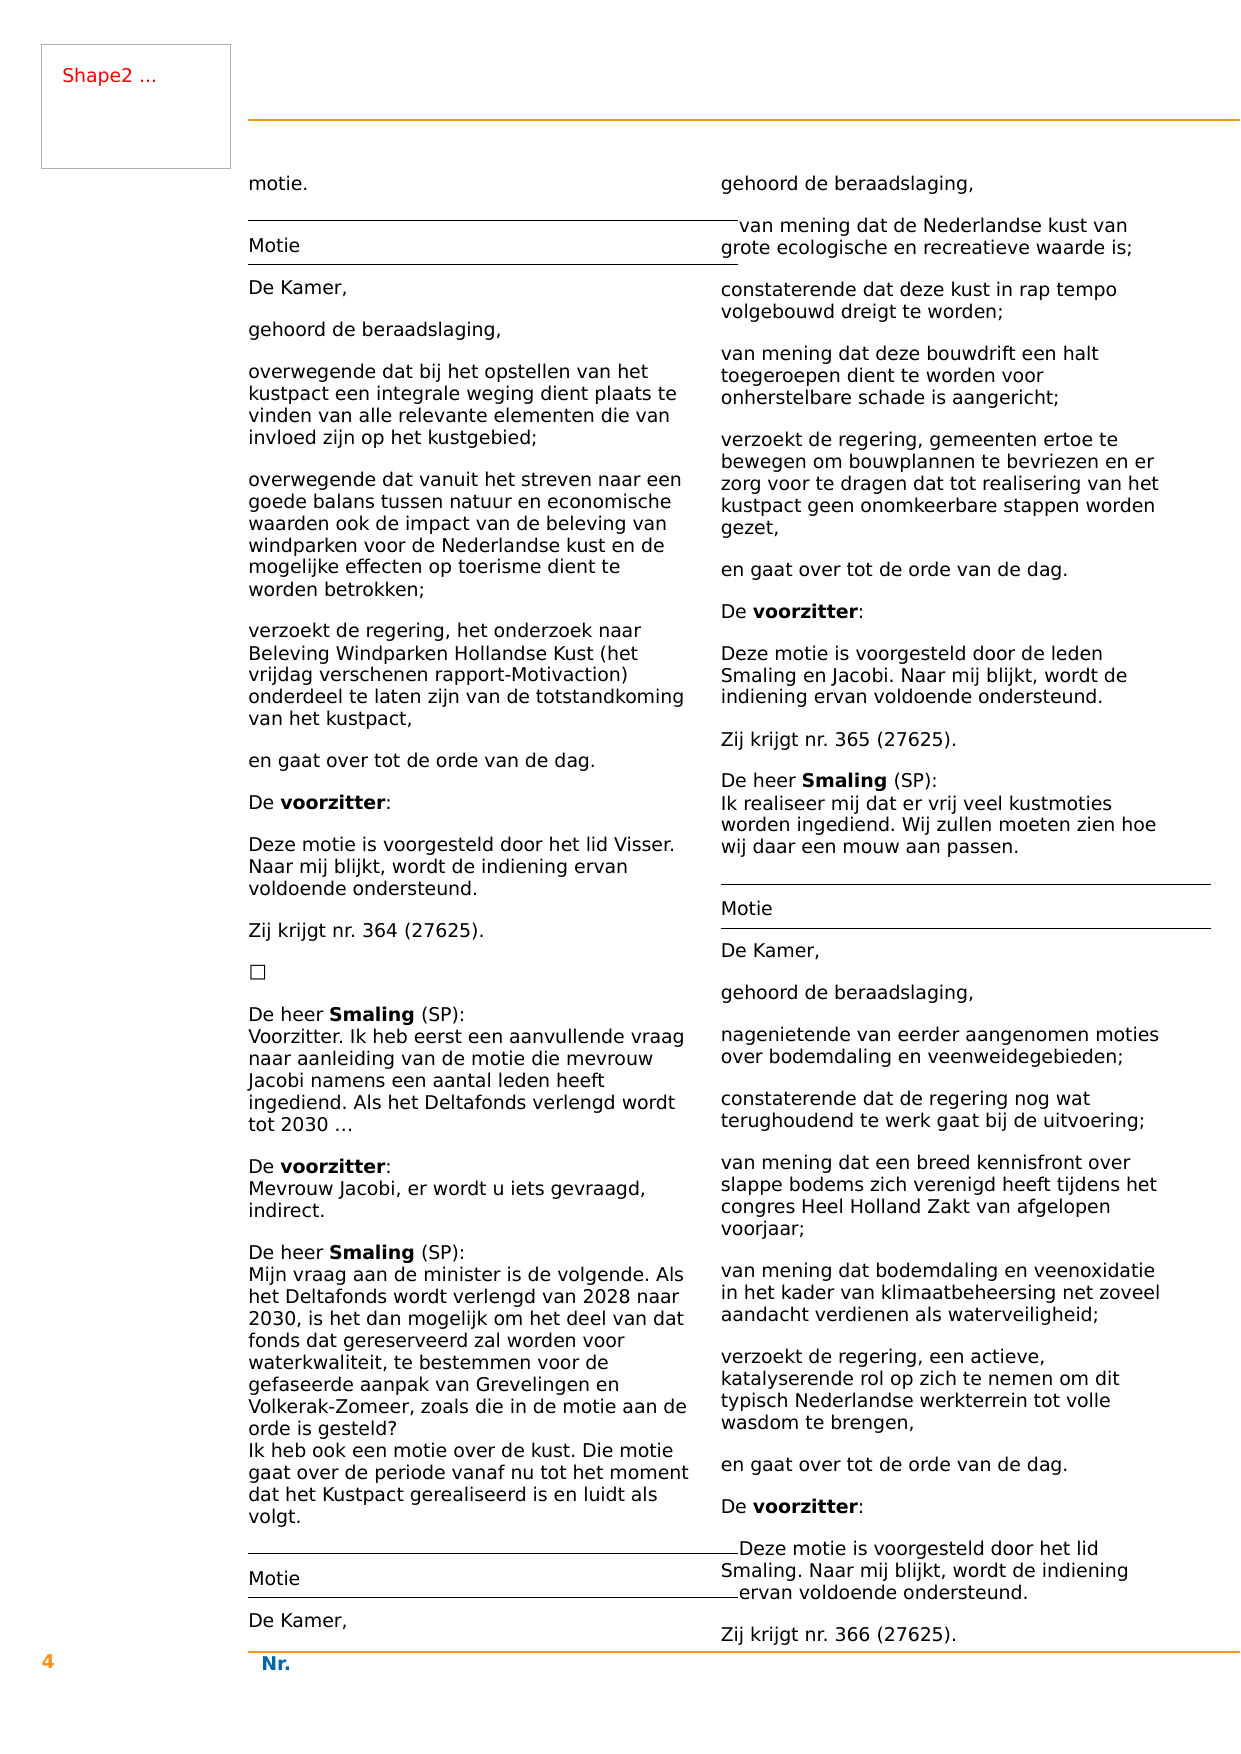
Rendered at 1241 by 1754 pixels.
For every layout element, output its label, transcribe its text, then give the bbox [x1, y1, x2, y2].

text De voorzitter: [721, 1496, 1163, 1518]
text overwegende dat bij het opstellen van het kustpact een integrale weging dient plaats te vinden van alle relevante elementen die van invloed zijn op het kustgebied; [248, 361, 691, 448]
text De heer Smaling (SP): [248, 1242, 691, 1264]
text motie. [248, 173, 691, 195]
text Deze motie is voorgesteld door het lid Smaling. Naar mij blijkt, wordt de indiening ervan voldoende ondersteund. [721, 1538, 1163, 1604]
text De voorzitter: [248, 1156, 691, 1178]
text Voorzitter. Ik heb eerst een aanvullende vraag naar aanleiding van de motie die mevrouw Jacobi namens een aantal leden heeft ingediend. Als het Deltafonds verlengd wordt tot 2030 … [248, 1026, 691, 1136]
text ⬜ [248, 962, 691, 984]
text constaterende dat de regering nog wat terughoudend te werk gaat bij de uitvoering; [721, 1088, 1163, 1132]
text van mening dat een breed kennisfront over slappe bodems zich verenigd heeft tijdens het congres Heel Holland Zakt van afgelopen voorjaar; [721, 1152, 1163, 1240]
text Mijn vraag aan de minister is de volgende. Als het Deltafonds wordt verlengd van 2028 naar 2030, is het dan mogelijk om het deel van dat fonds dat gereserveerd zal worden voor waterkwaliteit, te bestemmen voor de gefaseerde aanpak van Grevelingen en Volkerak-Zomeer, zoals die in de motie aan de orde is gesteld? [248, 1264, 691, 1440]
text verzoekt de regering, het onderzoek naar Beleving Windparken Hollandse Kust (het vrijdag verschenen rapport-Motivaction) onderdeel te laten zijn van de totstandkoming van het kustpact, [248, 620, 691, 730]
text De Kamer, [248, 1609, 691, 1632]
text Deze motie is voorgesteld door de leden Smaling en Jacobi. Naar mij blijkt, wordt de indiening ervan voldoende ondersteund. [721, 642, 1163, 708]
text De heer Smaling (SP): [248, 1004, 691, 1026]
text Zij krijgt nr. 365 (27625). [721, 728, 1163, 750]
text gehoord de beraadslaging, [248, 319, 691, 341]
text Motie [721, 898, 1163, 920]
text van mening dat bodemdaling en veenoxidatie in het kader van klimaatbeheersing net zoveel aandacht verdienen als waterveiligheid; [721, 1260, 1163, 1326]
text Zij krijgt nr. 366 (27625). [721, 1624, 1163, 1646]
text gehoord de beraadslaging, [721, 173, 1163, 195]
text Ik heb ook een motie over de kust. Die motie gaat over de periode vanaf nu tot het moment dat het Kustpact gerealiseerd is en luidt als volgt. [248, 1440, 691, 1528]
text Mevrouw Jacobi, er wordt u iets gevraagd, indirect. [248, 1178, 691, 1222]
text De voorzitter: [248, 792, 691, 814]
text nagenietende van eerder aangenomen moties over bodemdaling en veenweidegebieden; [721, 1024, 1163, 1068]
text en gaat over tot de orde van de dag. [721, 1454, 1163, 1476]
text De Kamer, [721, 940, 1163, 962]
text van mening dat de Nederlandse kust van grote ecologische en recreatieve waarde is; [721, 215, 1163, 259]
text De voorzitter: [721, 601, 1163, 622]
text van mening dat deze bouwdrift een halt toegeroepen dient te worden voor onherstelbare schade is aangericht; [721, 343, 1163, 409]
text verzoekt de regering, een actieve, katalyserende rol op zich te nemen om dit typisch Nederlandse werkterrein tot volle wasdom te brengen, [721, 1346, 1163, 1434]
text constaterende dat deze kust in rap tempo volgebouwd dreigt te worden; [721, 279, 1163, 323]
text Motie [248, 1568, 691, 1589]
text en gaat over tot de orde van de dag. [721, 558, 1163, 581]
text overwegende dat vanuit het streven naar een goede balans tussen natuur en economische waarden ook de impact van de beleving van windparken voor de Nederlandse kust en de mogelijke effecten op toerisme dient te worden betrokken; [248, 468, 691, 600]
text gehoord de beraadslaging, [721, 982, 1163, 1004]
text De Kamer, [248, 277, 691, 299]
text verzoekt de regering, gemeenten ertoe te bewegen om bouwplannen te bevriezen en er zorg voor te dragen dat tot realisering van het kustpact geen onomkeerbare stappen worden gezet, [721, 429, 1163, 538]
text Motie [248, 235, 691, 257]
text Ik realiseer mij dat er vrij veel kustmoties worden ingediend. Wij zullen moeten zien hoe wij daar een mouw aan passen. [721, 792, 1163, 858]
text en gaat over tot de orde van de dag. [248, 750, 691, 772]
text Deze motie is voorgesteld door het lid Visser. Naar mij blijkt, wordt de indiening ervan voldoende ondersteund. [248, 834, 691, 900]
text De heer Smaling (SP): [721, 770, 1163, 792]
text Zij krijgt nr. 364 (27625). [248, 920, 691, 942]
